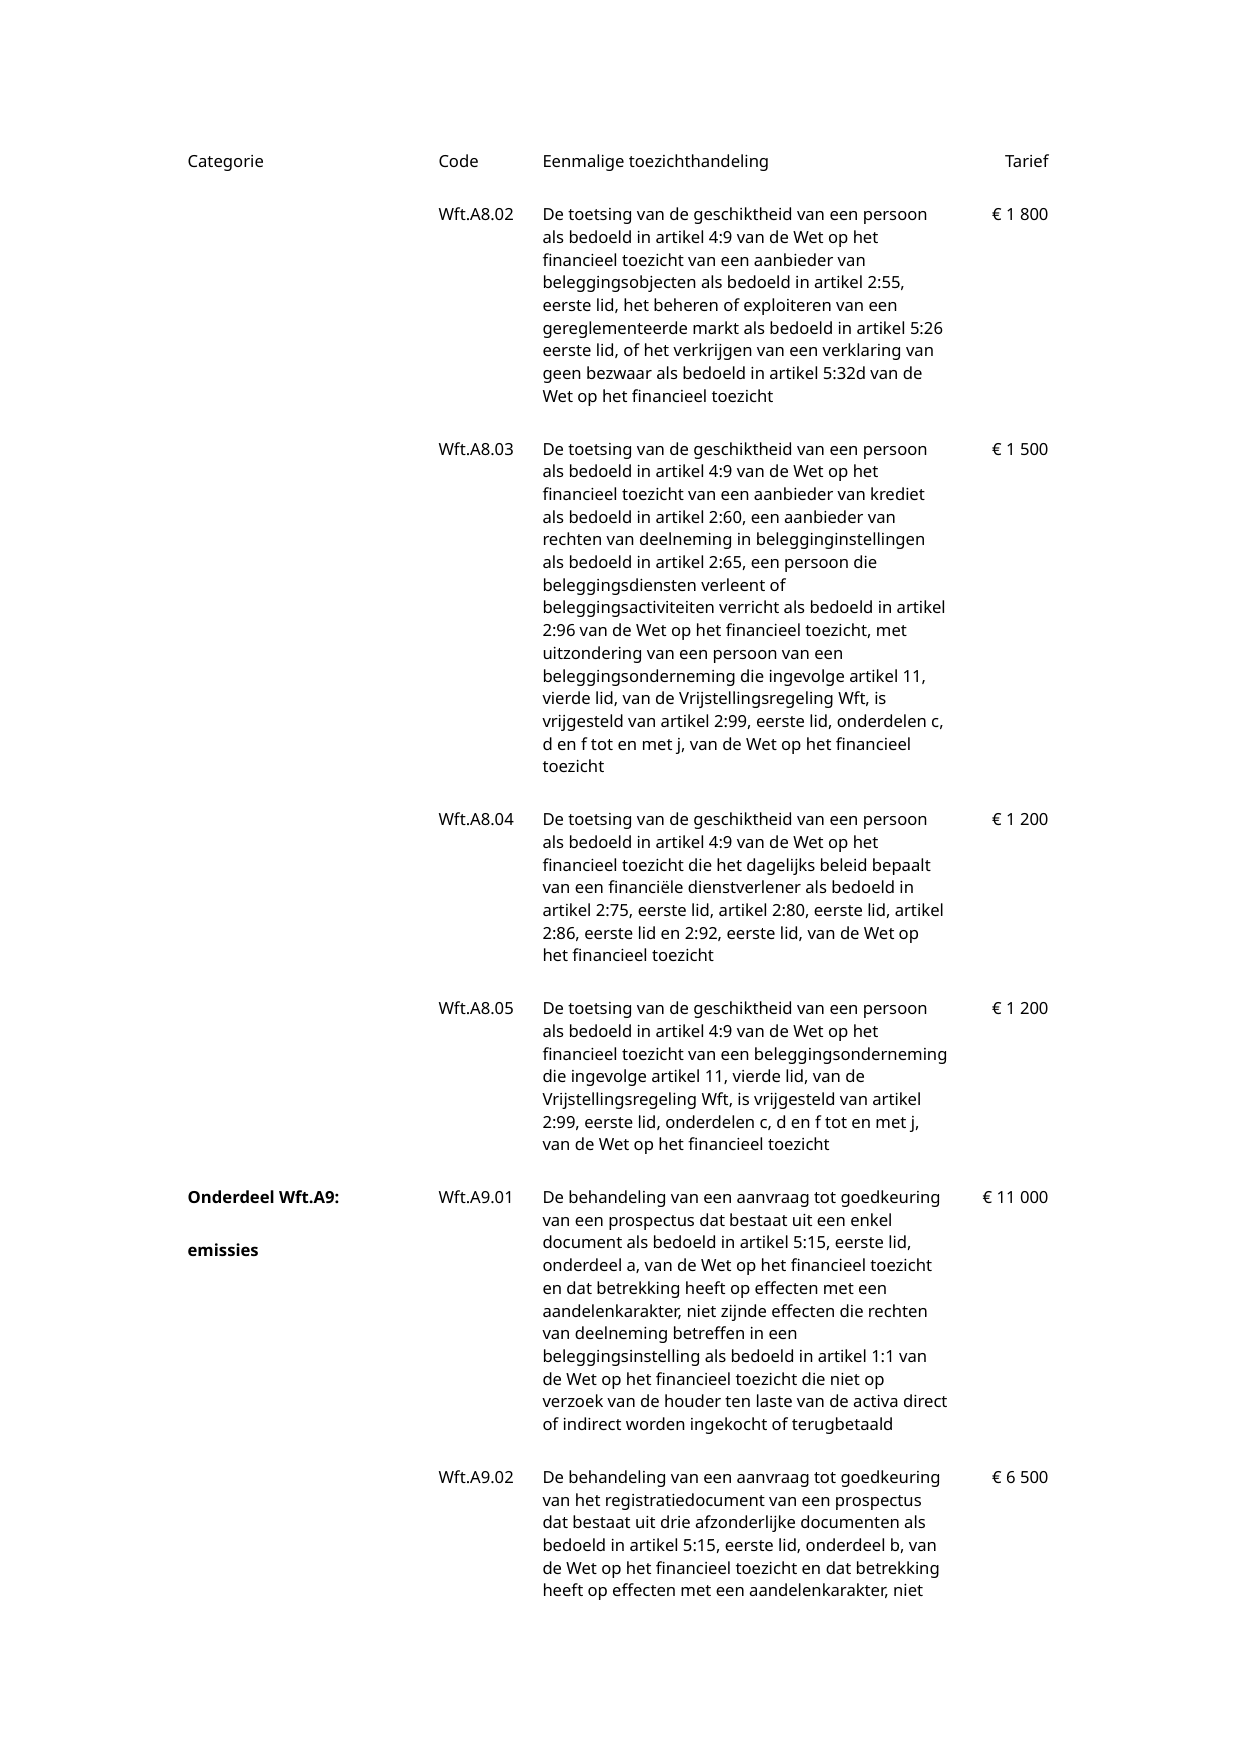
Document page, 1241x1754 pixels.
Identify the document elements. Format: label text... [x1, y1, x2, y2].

table_cell Wft.A8.02 [438, 203, 542, 437]
table_cell Wft.A9.02 [438, 1465, 542, 1602]
table_cell [188, 997, 438, 1186]
table_header Eenmalige toezichthandeling [542, 150, 949, 203]
table_cell Wft.A8.05 [438, 997, 542, 1186]
table_cell De toetsing van de geschiktheid van een persoon als bedoeld in artikel 4:9 van de Wet op het financieel toezicht van een aanbieder van beleggingsobjecten als bedoeld in artikel 2:55, eerste lid, het beheren of exploiteren van een gereglementeerde markt als bedoeld in artikel 5:26 eerste lid, of het verkrijgen van een verklaring van geen bezwaar als bedoeld in artikel 5:32d van de Wet op het financieel toezicht [542, 203, 949, 437]
table_cell € 1 200 [949, 997, 1053, 1186]
table_cell € 1 500 [949, 437, 1053, 808]
table_header Categorie [188, 150, 438, 203]
table_cell De behandeling van een aanvraag tot goedkeuring van een prospectus dat bestaat uit een enkel document als bedoeld in artikel 5:15, eerste lid, onderdeel a, van de Wet op het financieel toezicht en dat betrekking heeft op effecten met een aandelenkarakter, niet zijnde effecten die rechten van deelneming betreffen in een beleggingsinstelling als bedoeld in artikel 1:1 van de Wet op het financieel toezicht die niet op verzoek van de houder ten laste van de activa direct of indirect worden ingekocht of terugbetaald [542, 1186, 949, 1465]
table_cell [188, 203, 438, 437]
table_cell [188, 808, 438, 997]
table_header Tarief [949, 150, 1053, 203]
table_cell De toetsing van de geschiktheid van een persoon als bedoeld in artikel 4:9 van de Wet op het financieel toezicht van een aanbieder van krediet als bedoeld in artikel 2:60, een aanbieder van rechten van deelneming in belegginginstellingen als bedoeld in artikel 2:65, een persoon die beleggingsdiensten verleent of beleggingsactiviteiten verricht als bedoeld in artikel 2:96 van de Wet op het financieel toezicht, met uitzondering van een persoon van een beleggingsonderneming die ingevolge artikel 11, vierde lid, van de Vrijstellingsregeling Wft, is vrijgesteld van artikel 2:99, eerste lid, onderdelen c, d en f tot en met j, van de Wet op het financieel toezicht [542, 437, 949, 808]
table_cell Onderdeel Wft.A9: emissies [188, 1186, 438, 1465]
table_cell € 1 800 [949, 203, 1053, 437]
table_cell [188, 437, 438, 808]
table_cell [188, 1465, 438, 1602]
table_cell De toetsing van de geschiktheid van een persoon als bedoeld in artikel 4:9 van de Wet op het financieel toezicht die het dagelijks beleid bepaalt van een financiële dienstverlener als bedoeld in artikel 2:75, eerste lid, artikel 2:80, eerste lid, artikel 2:86, eerste lid en 2:92, eerste lid, van de Wet op het financieel toezicht [542, 808, 949, 997]
table_cell € 11 000 [949, 1186, 1053, 1465]
table_cell De toetsing van de geschiktheid van een persoon als bedoeld in artikel 4:9 van de Wet op het financieel toezicht van een beleggingsonderneming die ingevolge artikel 11, vierde lid, van de Vrijstellingsregeling Wft, is vrijgesteld van artikel 2:99, eerste lid, onderdelen c, d en f tot en met j, van de Wet op het financieel toezicht [542, 997, 949, 1186]
table_cell € 1 200 [949, 808, 1053, 997]
table_cell Wft.A8.04 [438, 808, 542, 997]
table_header Code [438, 150, 542, 203]
table_cell € 6 500 [949, 1465, 1053, 1602]
table_cell De behandeling van een aanvraag tot goedkeuring van het registratiedocument van een prospectus dat bestaat uit drie afzonderlijke documenten als bedoeld in artikel 5:15, eerste lid, onderdeel b, van de Wet op het financieel toezicht en dat betrekking heeft op effecten met een aandelenkarakter, niet [542, 1465, 949, 1602]
table_cell Wft.A8.03 [438, 437, 542, 808]
table_cell Wft.A9.01 [438, 1186, 542, 1465]
